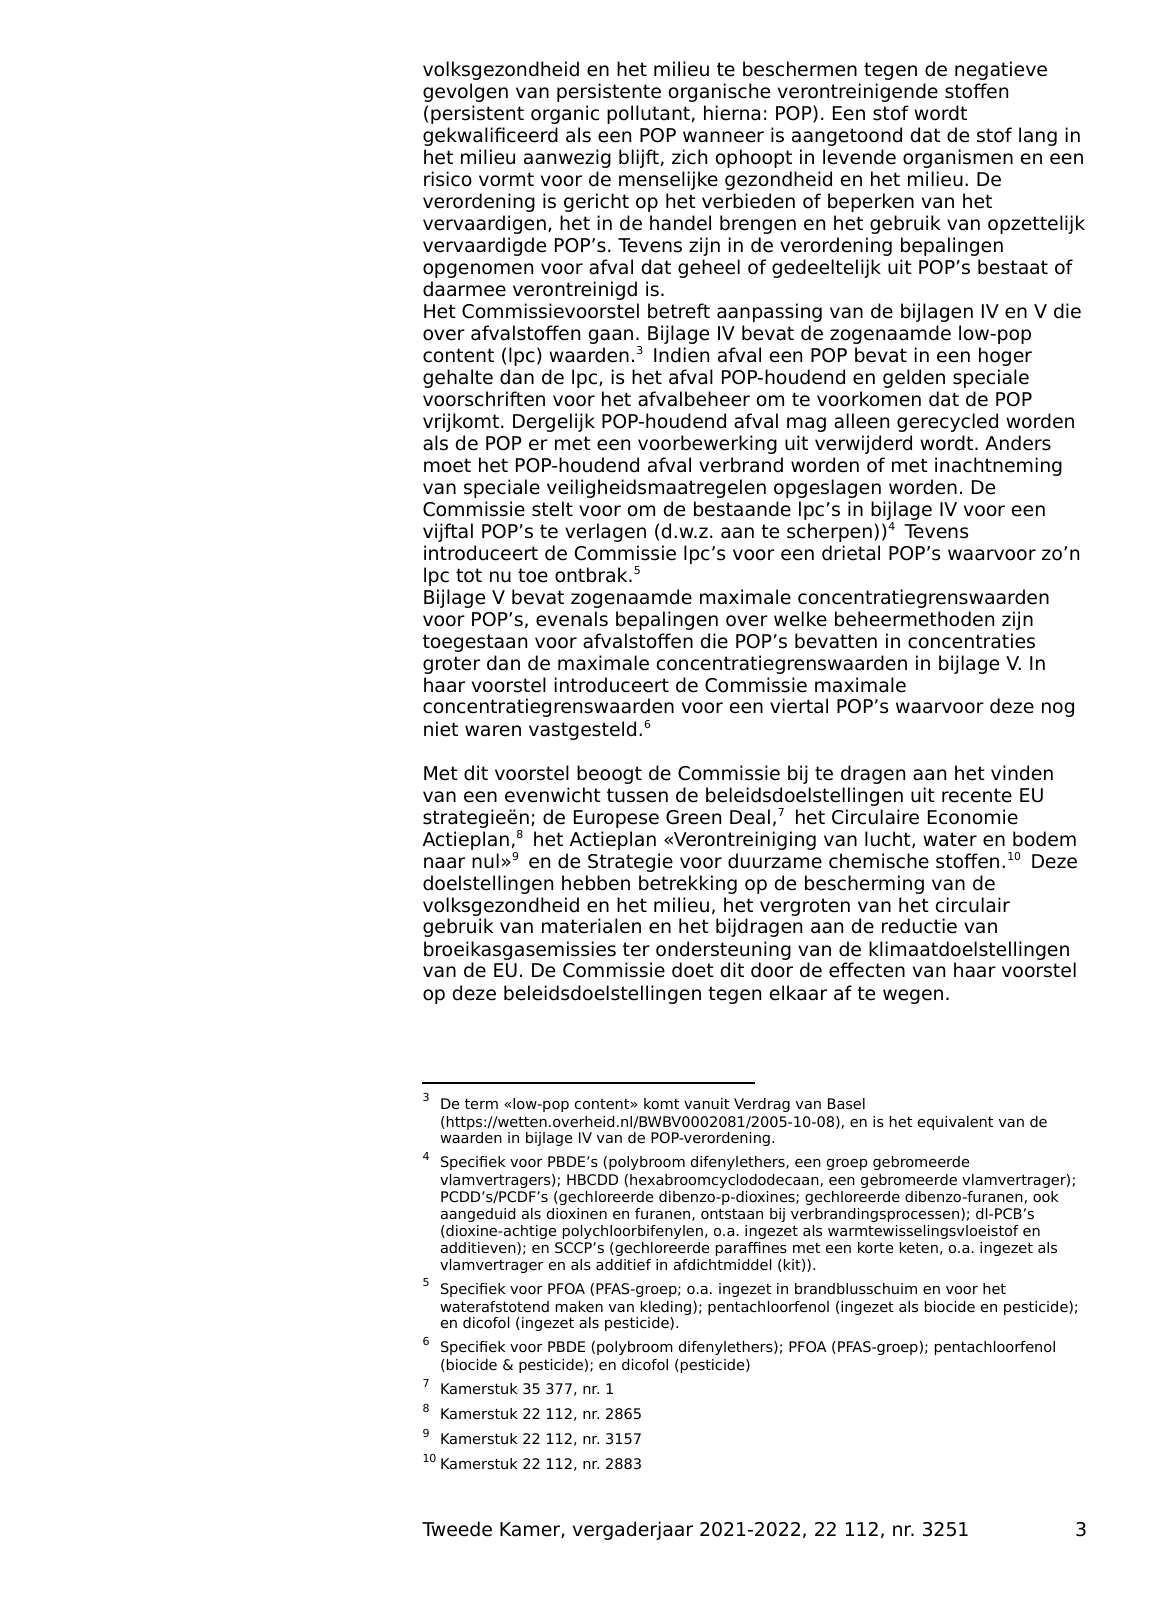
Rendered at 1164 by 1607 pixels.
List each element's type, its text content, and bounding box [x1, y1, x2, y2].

text De term «low-pop content» komt vanuit Verdrag van Basel (https://wetten.overheid.nl/BWBV0002081/2005-10-08), en is het equivalent van de waarden in bijlage IV van de POP-verordening. [422, 1092, 1087, 1147]
text Specifiek voor PBDE (polybroom difenylethers); PFOA (PFAS-groep); pentachloorfenol (biocide & pesticide); en dicofol (pesticide) [422, 1335, 1087, 1374]
text Met dit voorstel beoogt de Commissie bij te dragen aan het vinden van een evenwicht tussen de beleidsdoelstellingen uit recente EU strategieën; de Europese Green Deal, het Circulaire Economie Actieplan, het Actieplan «Verontreiniging van lucht, water en bodem naar nul» en de Strategie voor duurzame chemische stoffen. Deze doelstellingen hebben betrekking op de bescherming van de volksgezondheid en het milieu, het vergroten van het circulair gebruik van materialen en het bijdragen aan de reductie van broeikasgasemissies ter ondersteuning van de klimaatdoelstellingen van de EU. De Commissie doet dit door de effecten van haar voorstel op deze beleidsdoelstellingen tegen elkaar af te wegen. [422, 763, 1087, 1004]
text Kamerstuk 22 112, nr. 2865 [422, 1402, 1087, 1424]
text Het Commissievoorstel betreft aanpassing van de bijlagen IV en V die over afvalstoffen gaan. Bijlage IV bevat de zogenaamde low-pop content (lpc) waarden. Indien afval een POP bevat in een hoger gehalte dan de lpc, is het afval POP-houdend en gelden speciale voorschriften voor het afvalbeheer om te voorkomen dat de POP vrijkomt. Dergelijk POP-houdend afval mag alleen gerecycled worden als de POP er met een voorbewerking uit verwijderd wordt. Anders moet het POP-houdend afval verbrand worden of met inachtneming van speciale veiligheidsmaatregelen opgeslagen worden. De Commissie stelt voor om de bestaande lpc’s in bijlage IV voor een vijftal POP’s te verlagen (d.w.z. aan te scherpen)) Tevens introduceert de Commissie lpc’s voor een drietal POP’s waarvoor zo’n lpc tot nu toe ontbrak. [422, 301, 1087, 587]
text Specifiek voor PBDE’s (polybroom difenylethers, een groep gebromeerde vlamvertragers); HBCDD (hexabroomcyclododecaan, een gebromeerde vlamvertrager); PCDD’s/PCDF’s (gechloreerde dibenzo-p-dioxines; gechloreerde dibenzo-furanen, ook aangeduid als dioxinen en furanen, ontstaan bij verbrandingsprocessen); dl-PCB’s (dioxine-achtige polychloorbifenylen, o.a. ingezet als warmtewisselingsvloeistof en additieven); en SCCP’s (gechloreerde paraffines met een korte keten, o.a. ingezet als vlamvertrager en als additief in afdichtmiddel (kit)). [422, 1150, 1087, 1274]
text Kamerstuk 35 377, nr. 1 [422, 1377, 1087, 1399]
text Bijlage V bevat zogenaamde maximale concentratiegrenswaarden voor POP’s, evenals bepalingen over welke beheermethoden zijn toegestaan voor afvalstoffen die POP’s bevatten in concentraties groter dan de maximale concentratiegrenswaarden in bijlage V. In haar voorstel introduceert de Commissie maximale concentratiegrenswaarden voor een viertal POP’s waarvoor deze nog niet waren vastgesteld. [422, 587, 1087, 740]
text Kamerstuk 22 112, nr. 3157 [422, 1427, 1087, 1449]
text Specifiek voor PFOA (PFAS-groep; o.a. ingezet in brandblusschuim en voor het waterafstotend maken van kleding); pentachloorfenol (ingezet als biocide en pesticide); en dicofol (ingezet als pesticide). [422, 1277, 1087, 1332]
text volksgezondheid en het milieu te beschermen tegen de negatieve gevolgen van persistente organische verontreinigende stoffen (persistent organic pollutant, hierna: POP). Een stof wordt gekwalificeerd als een POP wanneer is aangetoond dat de stof lang in het milieu aanwezig blijft, zich ophoopt in levende organismen en een risico vormt voor de menselijke gezondheid en het milieu. De verordening is gericht op het verbieden of beperken van het vervaardigen, het in de handel brengen en het gebruik van opzettelijk vervaardigde POP’s. Tevens zijn in de verordening bepalingen opgenomen voor afval dat geheel of gedeeltelijk uit POP’s bestaat of daarmee verontreinigd is. [422, 59, 1087, 301]
text Kamerstuk 22 112, nr. 2883 [422, 1452, 1087, 1474]
